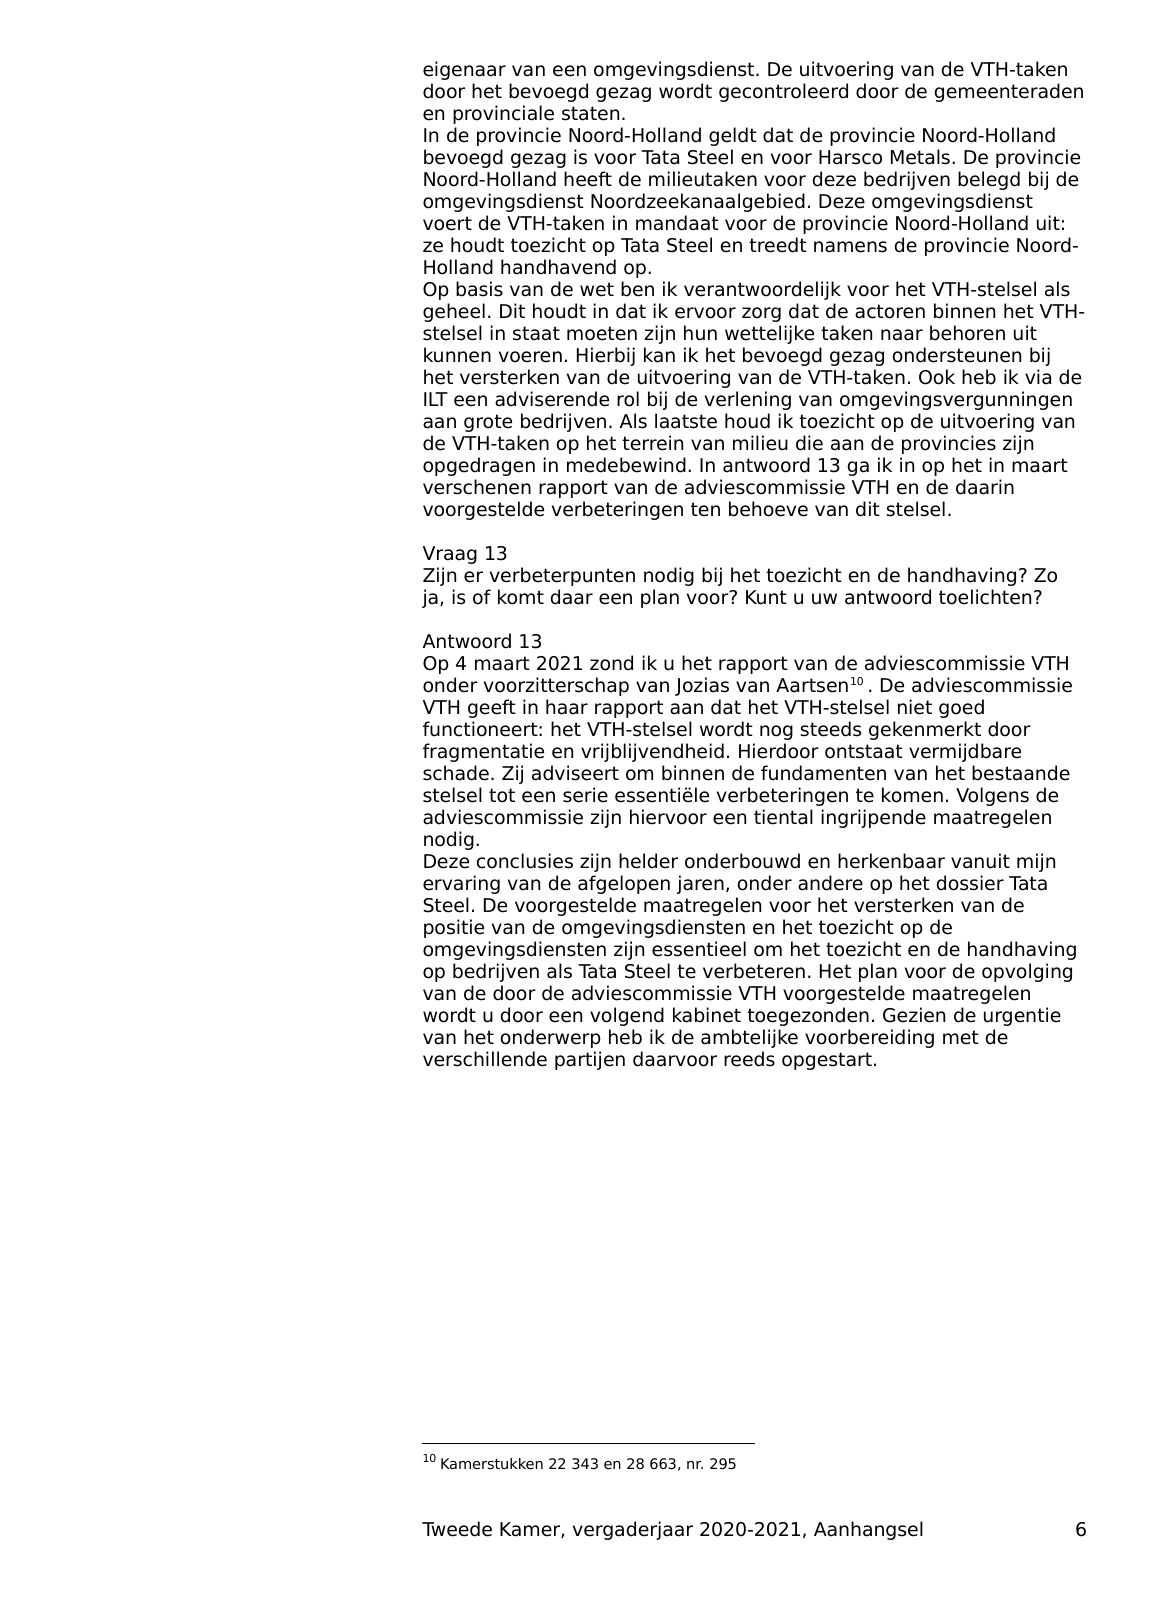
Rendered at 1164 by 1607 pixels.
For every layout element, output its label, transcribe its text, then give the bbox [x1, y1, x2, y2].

text Vraag 13 [422, 543, 1087, 565]
text Op 4 maart 2021 zond ik u het rapport van de adviescommissie VTH onder voorzitterschap van Jozias van Aartsen. De adviescommissie VTH geeft in haar rapport aan dat het VTH-stelsel niet goed functioneert: het VTH-stelsel wordt nog steeds gekenmerkt door fragmentatie en vrijblijvendheid. Hierdoor ontstaat vermijdbare schade. Zij adviseert om binnen de fundamenten van het bestaande stelsel tot een serie essentiële verbeteringen te komen. Volgens de adviescommissie zijn hiervoor een tiental ingrijpende maatregelen nodig. [422, 653, 1087, 851]
text Zijn er verbeterpunten nodig bij het toezicht en de handhaving? Zo ja, is of komt daar een plan voor? Kunt u uw antwoord toelichten? [422, 565, 1087, 609]
text Op basis van de wet ben ik verantwoordelijk voor het VTH-stelsel als geheel. Dit houdt in dat ik ervoor zorg dat de actoren binnen het VTH-stelsel in staat moeten zijn hun wettelijke taken naar behoren uit kunnen voeren. Hierbij kan ik het bevoegd gezag ondersteunen bij het versterken van de uitvoering van de VTH-taken. Ook heb ik via de ILT een adviserende rol bij de verlening van omgevingsvergunningen aan grote bedrijven. Als laatste houd ik toezicht op de uitvoering van de VTH-taken op het terrein van milieu die aan de provincies zijn opgedragen in medebewind. In antwoord 13 ga ik in op het in maart verschenen rapport van de adviescommissie VTH en de daarin voorgestelde verbeteringen ten behoeve van dit stelsel. [422, 279, 1087, 521]
text Kamerstukken 22 343 en 28 663, nr. 295 [422, 1452, 1087, 1474]
text Antwoord 13 [422, 631, 1087, 653]
text In de provincie Noord-Holland geldt dat de provincie Noord-Holland bevoegd gezag is voor Tata Steel en voor Harsco Metals. De provincie Noord-Holland heeft de milieutaken voor deze bedrijven belegd bij de omgevingsdienst Noordzeekanaalgebied. Deze omgevingsdienst voert de VTH-taken in mandaat voor de provincie Noord-Holland uit: ze houdt toezicht op Tata Steel en treedt namens de provincie Noord-Holland handhavend op. [422, 125, 1087, 279]
text eigenaar van een omgevingsdienst. De uitvoering van de VTH-taken door het bevoegd gezag wordt gecontroleerd door de gemeenteraden en provinciale staten. [422, 59, 1087, 125]
text Deze conclusies zijn helder onderbouwd en herkenbaar vanuit mijn ervaring van de afgelopen jaren, onder andere op het dossier Tata Steel. De voorgestelde maatregelen voor het versterken van de positie van de omgevingsdiensten en het toezicht op de omgevingsdiensten zijn essentieel om het toezicht en de handhaving op bedrijven als Tata Steel te verbeteren. Het plan voor de opvolging van de door de adviescommissie VTH voorgestelde maatregelen wordt u door een volgend kabinet toegezonden. Gezien de urgentie van het onderwerp heb ik de ambtelijke voorbereiding met de verschillende partijen daarvoor reeds opgestart. [422, 851, 1087, 1071]
